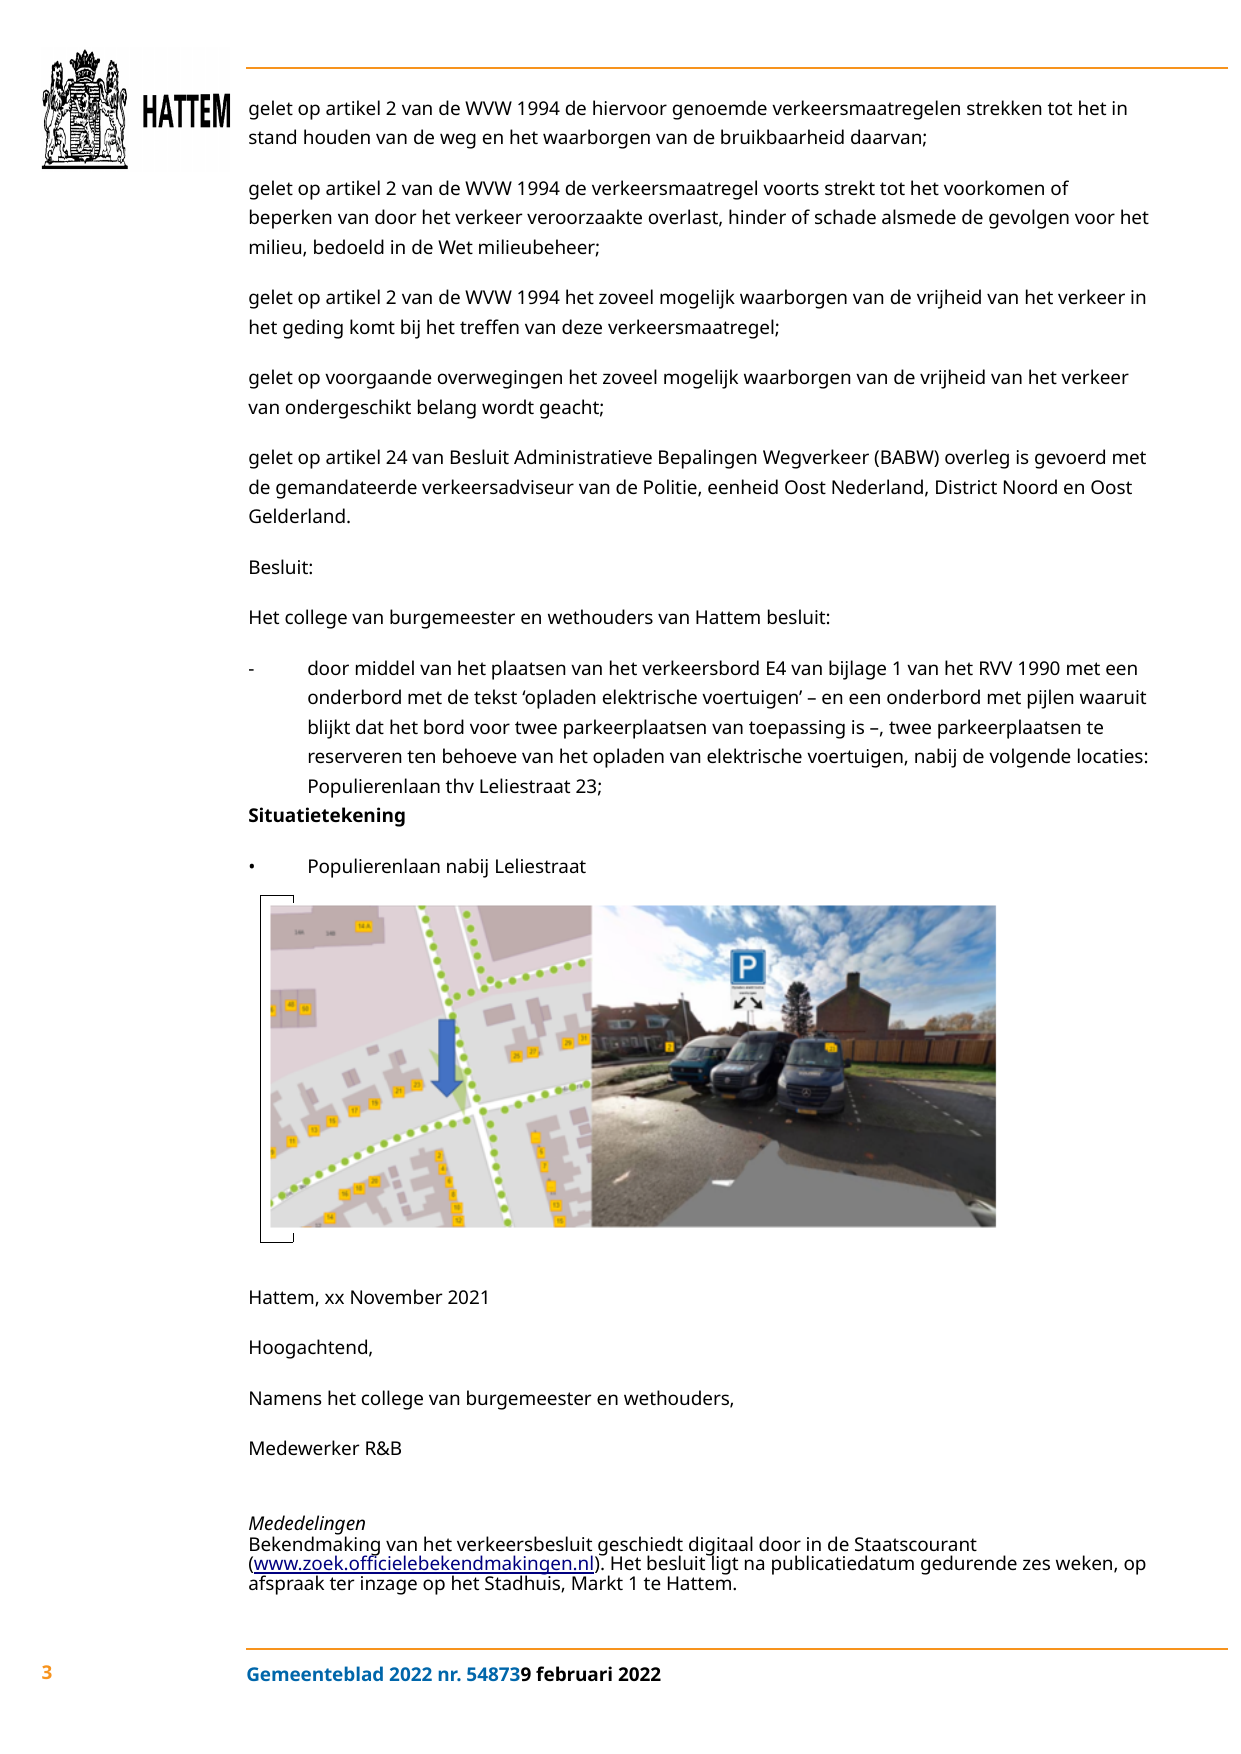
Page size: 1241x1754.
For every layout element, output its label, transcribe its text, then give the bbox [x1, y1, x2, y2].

text gelet op voorgaande overwegingen het zoveel mogelijk waarborgen van de vrijheid van het verkeer van ondergeschikt belang wordt geacht; [248, 364, 1152, 420]
list Populierenlaan nabij Leliestraat [248, 853, 1152, 879]
list Populierenlaan thv Leliestraat 23; [248, 773, 1152, 799]
text Bekendmaking van het verkeersbesluit geschiedt digitaal door in de Staatscourant (www.zoek.officielebekendmakingen.nl). Het besluit ligt na publicatiedatum gedurende zes weken, op afspraak ter inzage op het Stadhuis, Markt 1 te Hattem. [248, 1536, 1152, 1594]
text Hattem, xx November 2021 [248, 1284, 1152, 1310]
text Medewerker R&B [248, 1435, 1152, 1461]
list door middel van het plaatsen van het verkeersbord E4 van bijlage 1 van het RVV 1990 met een onderbord met de tekst ‘opladen elektrische voertuigen’ – en een onderbord met pijlen waaruit blijkt dat het bord voor twee parkeerplaatsen van toepassing is –, twee parkeerplaatsen te reserveren ten behoeve van het opladen van elektrische voertuigen, nabij de volgende locaties: [248, 655, 1152, 769]
text Het college van burgemeester en wethouders van Hattem besluit: [248, 604, 1152, 630]
text Hoogachtend, [248, 1334, 1152, 1360]
text gelet op artikel 2 van de WVW 1994 de verkeersmaatregel voorts strekt tot het voorkomen of beperken van door het verkeer veroorzaakte overlast, hinder of schade alsmede de gevolgen voor het milieu, bedoeld in de Wet milieubeheer; [248, 175, 1152, 260]
text Namens het college van burgemeester en wethouders, [248, 1385, 1152, 1411]
text Situatietekening [248, 803, 1152, 828]
text Besluit: [248, 554, 1152, 580]
text gelet op artikel 2 van de WVW 1994 de hiervoor genoemde verkeersmaatregelen strekken tot het in stand houden van de weg en het waarborgen van de bruikbaarheid daarvan; [248, 95, 1152, 150]
picture [41, 47, 231, 172]
text gelet op artikel 2 van de WVW 1994 het zoveel mogelijk waarborgen van de vrijheid van het verkeer in het geding komt bij het treffen van deze verkeersmaatregel; [248, 284, 1152, 340]
text gelet op artikel 24 van Besluit Administratieve Bepalingen Wegverkeer (BABW) overleg is gevoerd met de gemandateerde verkeersadviseur van de Politie, eenheid Oost Nederland, District Noord en Oost Gelderland. [248, 444, 1152, 529]
picture [268, 903, 1008, 1233]
text Mededelingen [248, 1510, 1152, 1536]
